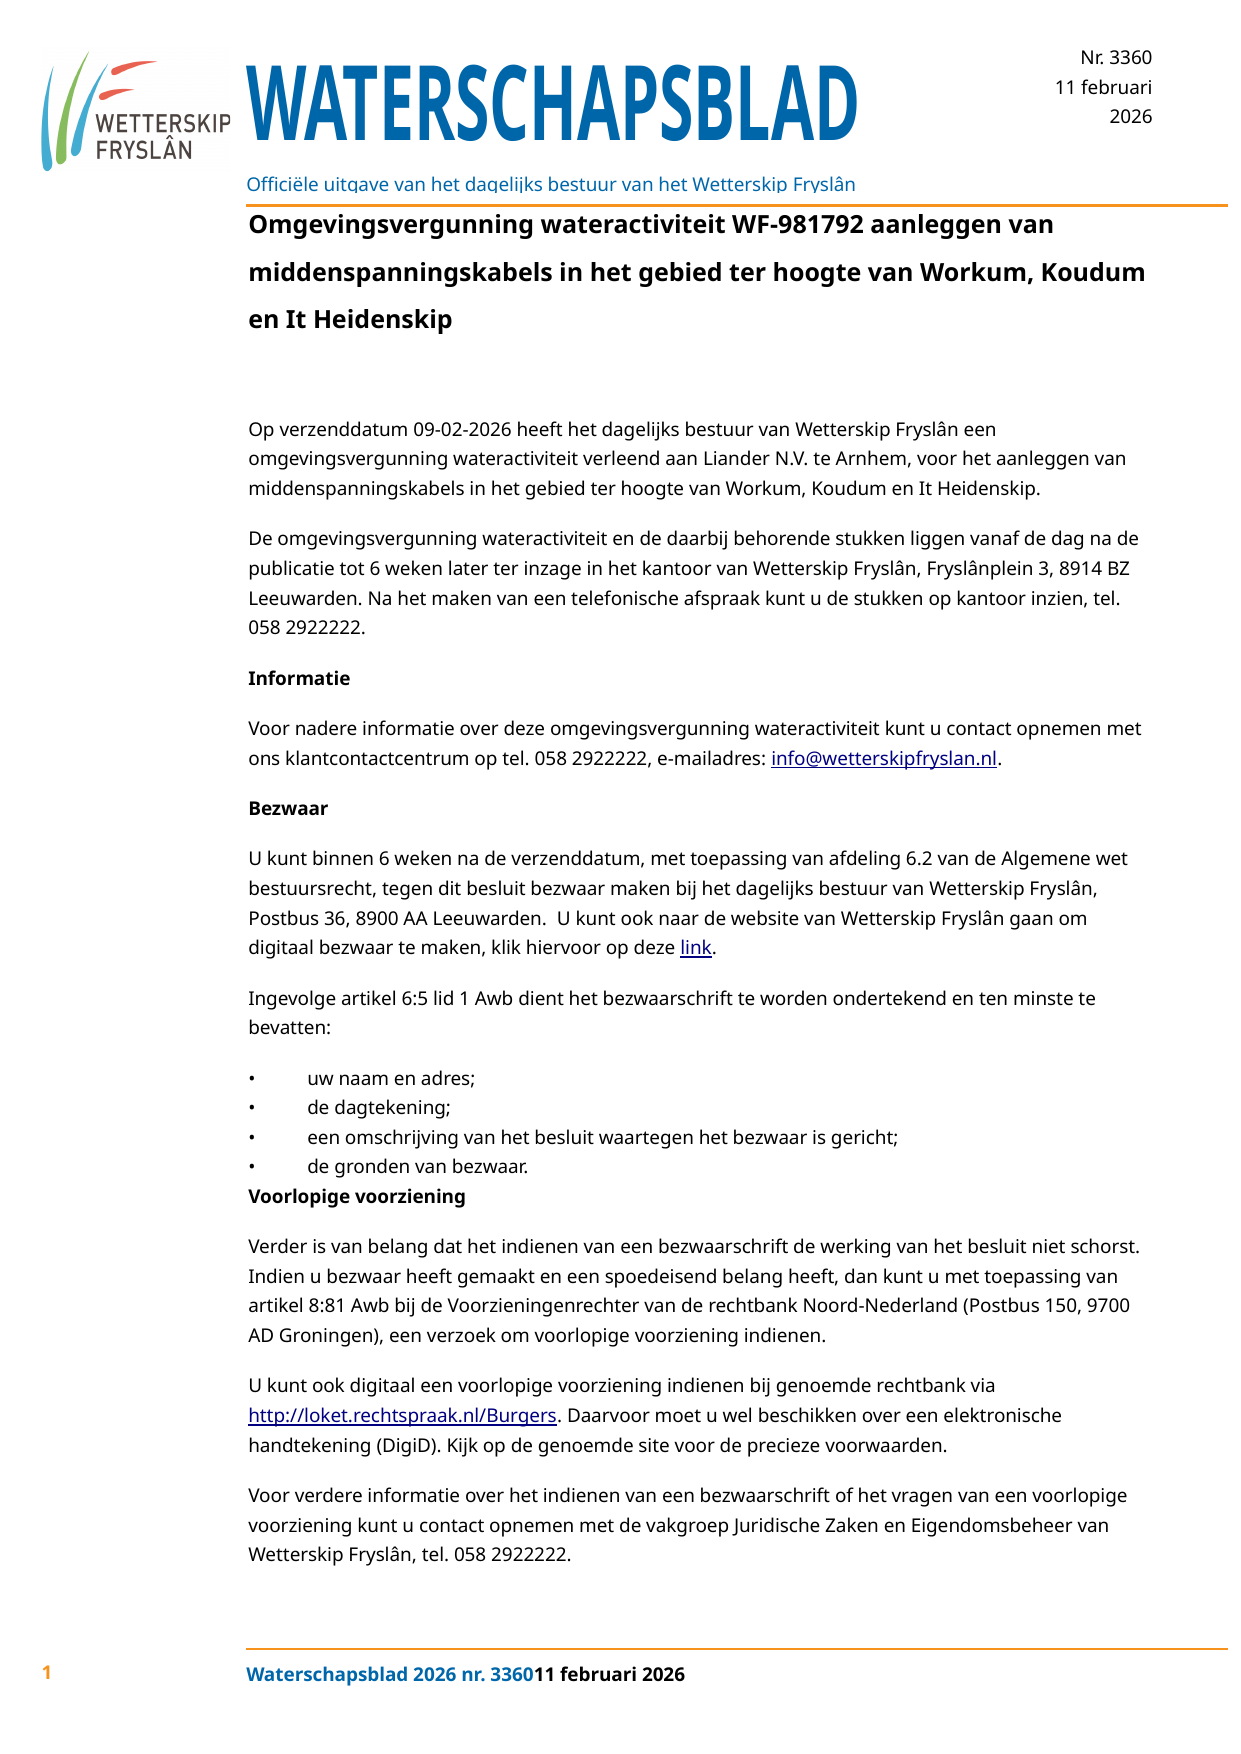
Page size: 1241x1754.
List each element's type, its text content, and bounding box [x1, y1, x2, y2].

list de gronden van bezwaar. [248, 1153, 1152, 1179]
text Voorlopige voorziening [248, 1183, 1152, 1209]
text Ingevolge artikel 6:5 lid 1 Awb dient het bezwaarschrift te worden ondertekend en ten minste te bevatten: [248, 985, 1152, 1040]
text Voor nadere informatie over deze omgevingsvergunning wateractiviteit kunt u contact opnemen met ons klantcontactcentrum op tel. 058 2922222, e-mailadres: info@wetterskipfryslan.nl. [248, 715, 1152, 770]
text Omgevingsvergunning wateractiviteit WF-981792 aanleggen van middenspanningskabels in het gebied ter hoogte van Workum, Koudum en It Heidenskip [248, 207, 1152, 336]
text U kunt binnen 6 weken na de verzenddatum, met toepassing van afdeling 6.2 van de Algemene wet bestuursrecht, tegen dit besluit bezwaar maken bij het dagelijks bestuur van Wetterskip Fryslân, Postbus 36, 8900 AA Leeuwarden. U kunt ook naar de website van Wetterskip Fryslân gaan om digitaal bezwaar te maken, klik hiervoor op deze link. [248, 846, 1152, 960]
text Informatie [248, 665, 1152, 690]
text U kunt ook digitaal een voorlopige voorziening indienen bij genoemde rechtbank via http://loket.rechtspraak.nl/Burgers. Daarvoor moet u wel beschikken over een elektronische handtekening (DigiD). Kijk op de genoemde site voor de precieze voorwaarden. [248, 1373, 1152, 1457]
text Op verzenddatum 09-02-2026 heeft het dagelijks bestuur van Wetterskip Fryslân een omgevingsvergunning wateractiviteit verleend aan Liander N.V. te Arnhem, voor het aanleggen van middenspanningskabels in het gebied ter hoogte van Workum, Koudum en It Heidenskip. [248, 416, 1152, 501]
list de dagtekening; [248, 1094, 1152, 1120]
picture [41, 47, 231, 172]
list een omschrijving van het besluit waartegen het bezwaar is gericht; [248, 1124, 1152, 1149]
text Verder is van belang dat het indienen van een bezwaarschrift de werking van het besluit niet schorst. Indien u bezwaar heeft gemaakt en een spoedeisend belang heeft, dan kunt u met toepassing van artikel 8:81 Awb bij de Voorzieningenrechter van de rechtbank Noord-Nederland (Postbus 150, 9700 AD Groningen), een verzoek om voorlopige voorziening indienen. [248, 1233, 1152, 1348]
list uw naam en adres; [248, 1065, 1152, 1090]
text De omgevingsvergunning wateractiviteit en de daarbij behorende stukken liggen vanaf de dag na de publicatie tot 6 weken later ter inzage in het kantoor van Wetterskip Fryslân, Fryslânplein 3, 8914 BZ Leeuwarden. Na het maken van een telefonische afspraak kunt u de stukken op kantoor inzien, tel. 058 2922222. [248, 526, 1152, 640]
text Bezwaar [248, 795, 1152, 821]
text Voor verdere informatie over het indienen van een bezwaarschrift of het vragen van een voorlopige voorziening kunt u contact opnemen met de vakgroep Juridische Zaken en Eigendomsbeheer van Wetterskip Fryslân, tel. 058 2922222. [248, 1482, 1152, 1567]
